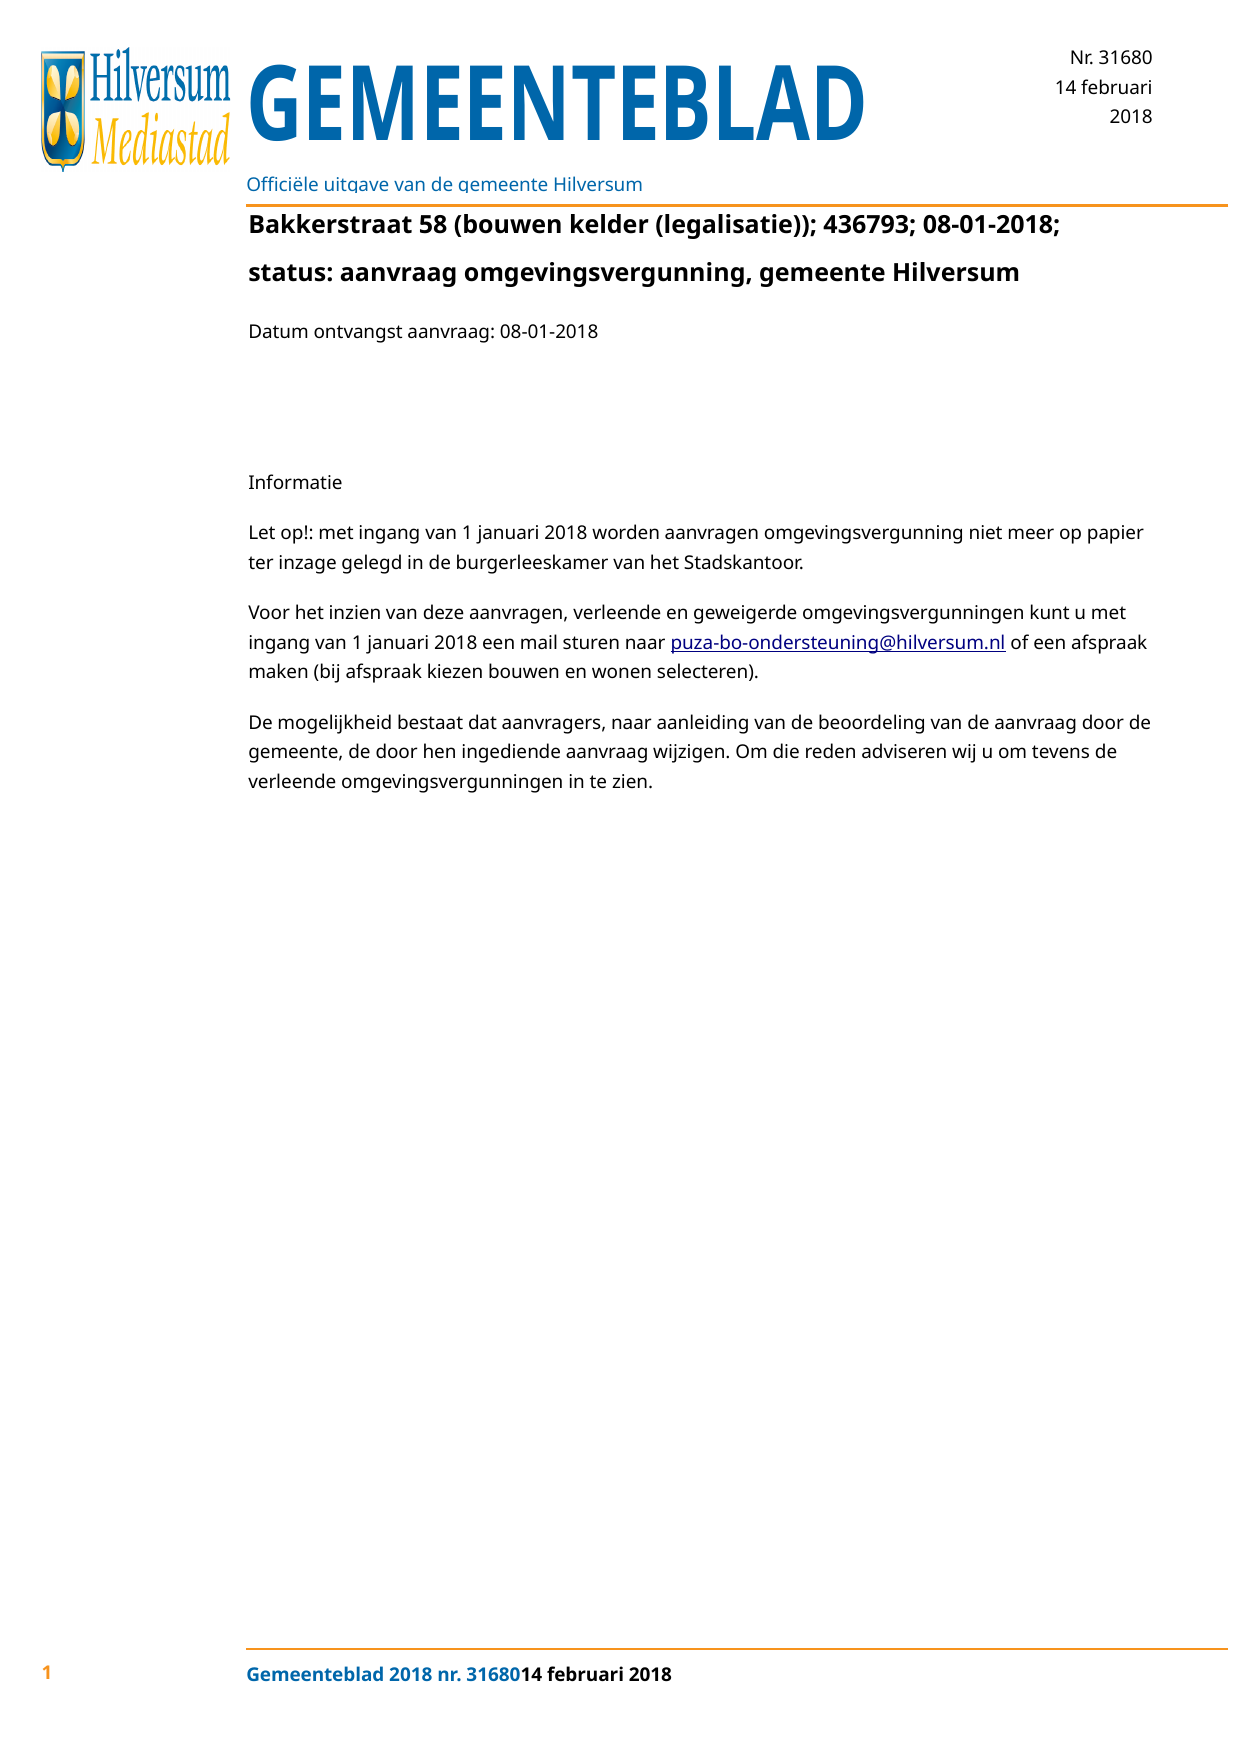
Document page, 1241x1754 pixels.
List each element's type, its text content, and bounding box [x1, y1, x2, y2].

text Informatie [248, 469, 1152, 495]
text Datum ontvangst aanvraag: 08-01-2018 [248, 318, 1152, 344]
text Let op!: met ingang van 1 januari 2018 worden aanvragen omgevingsvergunning niet meer op papier ter inzage gelegd in de burgerleeskamer van het Stadskantoor. [248, 519, 1152, 575]
picture [41, 47, 231, 172]
text Bakkerstraat 58 (bouwen kelder (legalisatie)); 436793; 08-01-2018; status: aanvraag omgevingsvergunning, gemeente Hilversum [248, 207, 1152, 288]
text Voor het inzien van deze aanvragen, verleende en geweigerde omgevingsvergunningen kunt u met ingang van 1 januari 2018 een mail sturen naar puza-bo-ondersteuning@hilversum.nl of een afspraak maken (bij afspraak kiezen bouwen en wonen selecteren). [248, 599, 1152, 684]
text De mogelijkheid bestaat dat aanvragers, naar aanleiding van de beoordeling van de aanvraag door de gemeente, de door hen ingediende aanvraag wijzigen. Om die reden adviseren wij u om tevens de verleende omgevingsvergunningen in te zien. [248, 709, 1152, 794]
